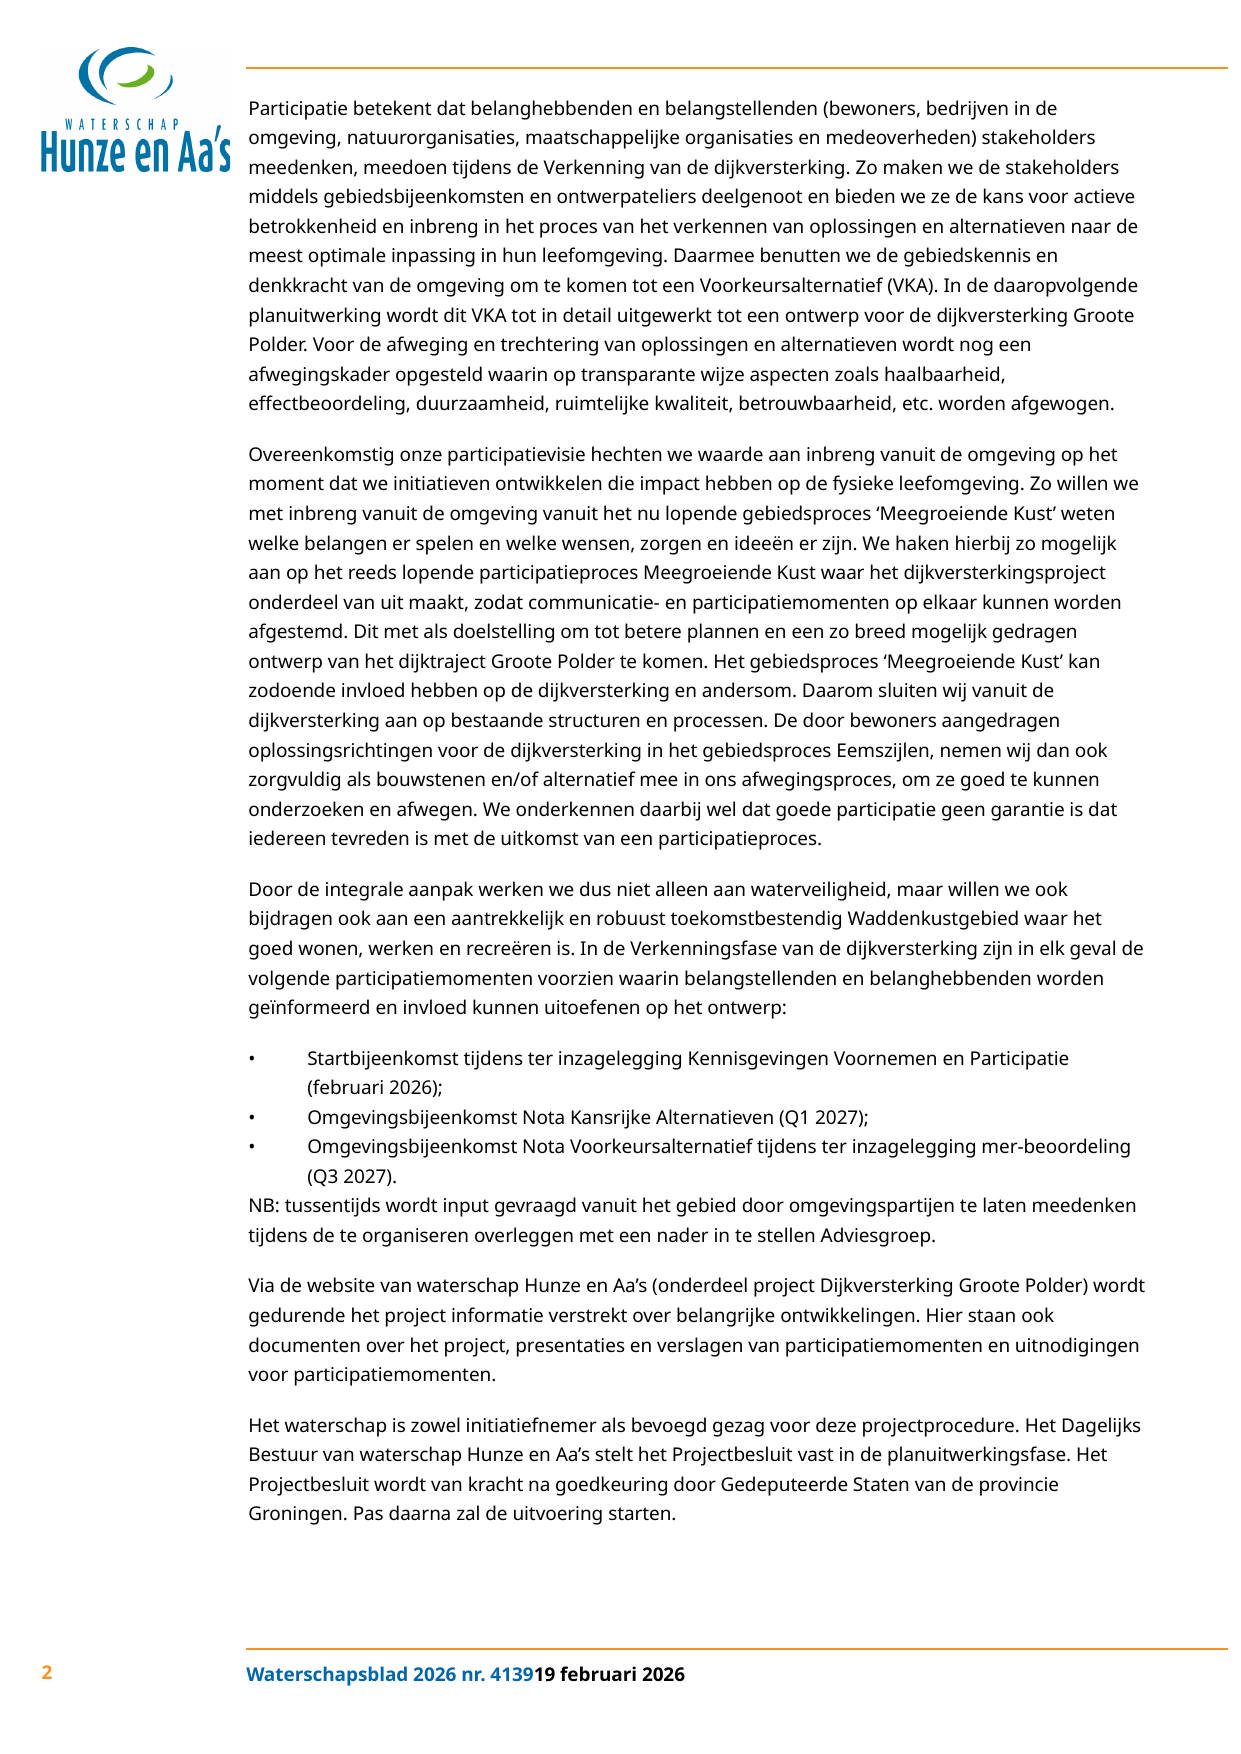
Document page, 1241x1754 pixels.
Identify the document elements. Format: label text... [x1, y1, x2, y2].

text Via de website van waterschap Hunze en Aa’s (onderdeel project Dijkversterking Groote Polder) wordt gedurende het project informatie verstrekt over belangrijke ontwikkelingen. Hier staan ook documenten over het project, presentaties en verslagen van participatiemomenten en uitnodigingen voor participatiemomenten. [248, 1273, 1152, 1387]
list Startbijeenkomst tijdens ter inzagelegging Kennisgevingen Voornemen en Participatie (februari 2026); [248, 1045, 1152, 1100]
text Door de integrale aanpak werken we dus niet alleen aan waterveiligheid, maar willen we ook bijdragen ook aan een aantrekkelijk en robuust toekomstbestendig Waddenkustgebied waar het goed wonen, werken en recreëren is. In de Verkenningsfase van de dijkversterking zijn in elk geval de volgende participatiemomenten voorzien waarin belangstellenden en belanghebbenden worden geïnformeerd en invloed kunnen uitoefenen op het ontwerp: [248, 876, 1152, 1020]
text Overeenkomstig onze participatievisie hechten we waarde aan inbreng vanuit de omgeving op het moment dat we initiatieven ontwikkelen die impact hebben op de fysieke leefomgeving. Zo willen we met inbreng vanuit de omgeving vanuit het nu lopende gebiedsproces ‘Meegroeiende Kust’ weten welke belangen er spelen en welke wensen, zorgen en ideeën er zijn. We haken hierbij zo mogelijk aan op het reeds lopende participatieproces Meegroeiende Kust waar het dijkversterkingsproject onderdeel van uit maakt, zodat communicatie- en participatiemomenten op elkaar kunnen worden afgestemd. Dit met als doelstelling om tot betere plannen en een zo breed mogelijk gedragen ontwerp van het dijktraject Groote Polder te komen. Het gebiedsproces ‘Meegroeiende Kust’ kan zodoende invloed hebben op de dijkversterking en andersom. Daarom sluiten wij vanuit de dijkversterking aan op bestaande structuren en processen. De door bewoners aangedragen oplossingsrichtingen voor de dijkversterking in het gebiedsproces Eemszijlen, nemen wij dan ook zorgvuldig als bouwstenen en/of alternatief mee in ons afwegingsproces, om ze goed te kunnen onderzoeken en afwegen. We onderkennen daarbij wel dat goede participatie geen garantie is dat iedereen tevreden is met de uitkomst van een participatieproces. [248, 441, 1152, 851]
text NB: tussentijds wordt input gevraagd vanuit het gebied door omgevingspartijen te laten meedenken tijdens de te organiseren overleggen met een nader in te stellen Adviesgroep. [248, 1193, 1152, 1248]
list Omgevingsbijeenkomst Nota Voorkeursalternatief tijdens ter inzagelegging mer-beoordeling (Q3 2027). [248, 1133, 1152, 1189]
picture [226, 145, 231, 156]
picture [41, 47, 231, 172]
text Het waterschap is zowel initiatiefnemer als bevoegd gezag voor deze projectprocedure. Het Dagelijks Bestuur van waterschap Hunze en Aa’s stelt het Projectbesluit vast in de planuitwerkingsfase. Het Projectbesluit wordt van kracht na goedkeuring door Gedeputeerde Staten van de provincie Groningen. Pas daarna zal de uitvoering starten. [248, 1412, 1152, 1526]
picture [47, 154, 51, 172]
picture [183, 163, 191, 172]
list Omgevingsbijeenkomst Nota Kansrijke Alternatieven (Q1 2027); [248, 1104, 1152, 1130]
text Participatie betekent dat belanghebbenden en belangstellenden (bewoners, bedrijven in de omgeving, natuurorganisaties, maatschappelijke organisaties en medeoverheden) stakeholders meedenken, meedoen tijdens de Verkenning van de dijkversterking. Zo maken we de stakeholders middels gebiedsbijeenkomsten en ontwerpateliers deelgenoot en bieden we ze de kans voor actieve betrokkenheid en inbreng in het proces van het verkennen van oplossingen en alternatieven naar de meest optimale inpassing in hun leefomgeving. Daarmee benutten we de gebiedskennis en denkkracht van de omgeving om te komen tot een Voorkeursalternatief (VKA). In de daaropvolgende planuitwerking wordt dit VKA tot in detail uitgewerkt tot een ontwerp voor de dijkversterking Groote Polder. Voor de afweging en trechtering van oplossingen en alternatieven wordt nog een afwegingskader opgesteld waarin op transparante wijze aspecten zoals haalbaarheid, effectbeoordeling, duurzaamheid, ruimtelijke kwaliteit, betrouwbaarheid, etc. worden afgewogen. [248, 95, 1152, 416]
